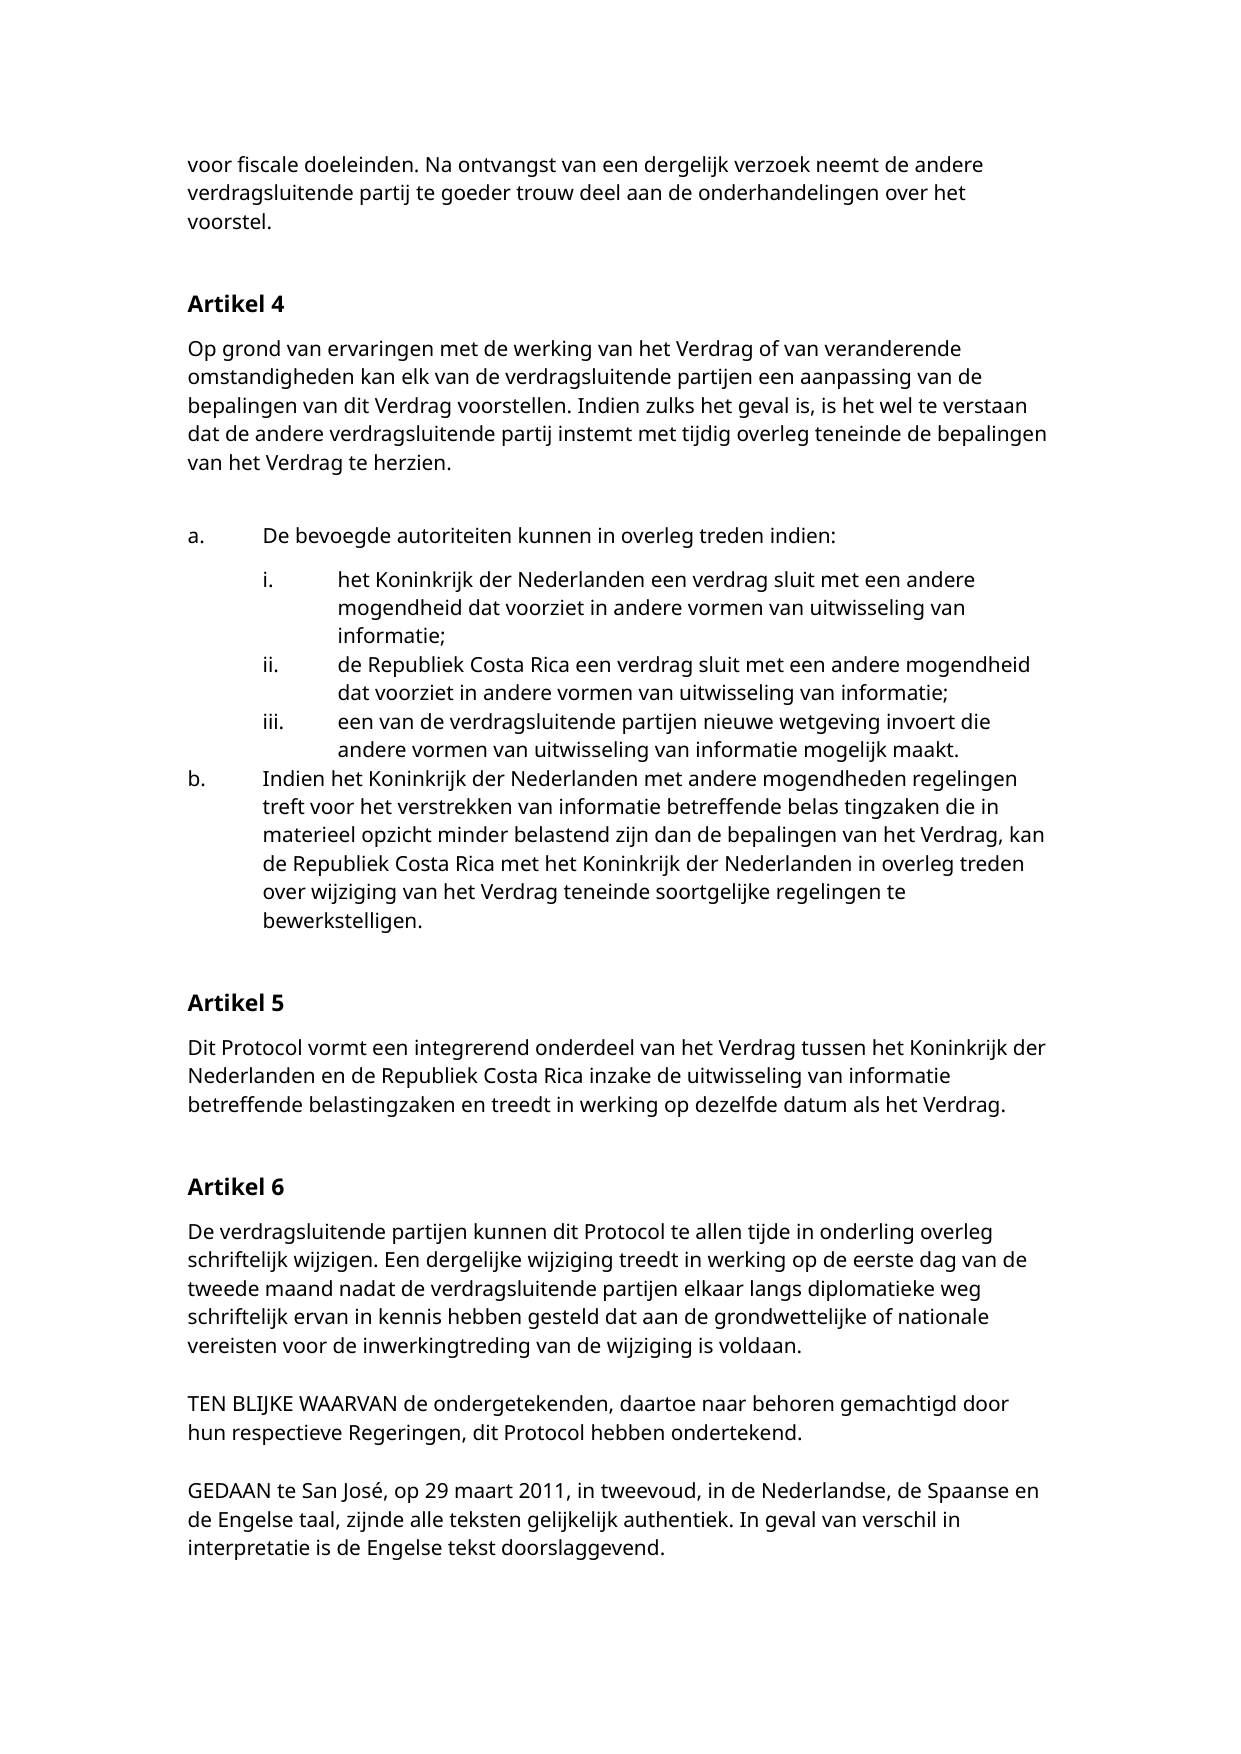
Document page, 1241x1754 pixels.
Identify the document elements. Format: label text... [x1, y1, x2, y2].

subtitle Artikel 5 [187, 987, 1053, 1018]
list De bevoegde autoriteiten kunnen in overleg treden indien: [187, 521, 1053, 550]
list het Koninkrijk der Nederlanden een verdrag sluit met een andere mogendheid dat voorziet in andere vormen van uitwisseling van informatie; [262, 565, 1053, 650]
list Indien het Koninkrijk der Nederlanden met andere mogendheden regelingen treft voor het verstrekken van informatie betreffende belas tingzaken die in materieel opzicht minder belastend zijn dan de bepalingen van het Verdrag, kan de Republiek Costa Rica met het Koninkrijk der Nederlanden in overleg treden over wijziging van het Verdrag teneinde soortgelijke regelingen te bewerkstelligen. [187, 764, 1053, 934]
text GEDAAN te San José, op 29 maart 2011, in tweevoud, in de Nederlandse, de Spaanse en de Engelse taal, zijnde alle teksten gelijkelijk authentiek. In geval van verschil in interpretatie is de Engelse tekst doorslaggevend. [187, 1476, 1053, 1562]
text Dit Protocol vormt een integrerend onderdeel van het Verdrag tussen het Koninkrijk der Nederlanden en de Republiek Costa Rica inzake de uitwisseling van informatie betreffende belastingzaken en treedt in werking op dezelfde datum als het Verdrag. [187, 1033, 1053, 1118]
list de Republiek Costa Rica een verdrag sluit met een andere mogendheid dat voorziet in andere vormen van uitwisseling van informatie; [262, 650, 1053, 707]
subtitle Artikel 6 [187, 1171, 1053, 1202]
text De verdragsluitende partijen kunnen dit Protocol te allen tijde in onderling overleg schriftelijk wijzigen. Een dergelijke wijziging treedt in werking op de eerste dag van de tweede maand nadat de verdragsluitende partijen elkaar langs diplomatieke weg schriftelijk ervan in kennis hebben gesteld dat aan de grondwettelijke of nationale vereisten voor de inwerkingtreding van de wijziging is voldaan. [187, 1217, 1053, 1359]
text Op grond van ervaringen met de werking van het Verdrag of van veranderende omstandigheden kan elk van de verdragsluitende partijen een aanpassing van de bepalingen van dit Verdrag voorstellen. Indien zulks het geval is, is het wel te verstaan dat de andere verdragsluitende partij instemt met tijdig overleg teneinde de bepalingen van het Verdrag te herzien. [187, 334, 1053, 476]
subtitle Artikel 4 [187, 288, 1053, 319]
text TEN BLIJKE WAARVAN de ondergetekenden, daartoe naar behoren gemachtigd door hun respectieve Regeringen, dit Protocol hebben ondertekend. [187, 1389, 1053, 1446]
text voor fiscale doeleinden. Na ontvangst van een dergelijk verzoek neemt de andere verdragsluitende partij te goeder trouw deel aan de onderhandelingen over het voorstel. [187, 150, 1053, 235]
list een van de verdragsluitende partijen nieuwe wetgeving invoert die andere vormen van uitwisseling van informatie mogelijk maakt. [262, 707, 1053, 764]
